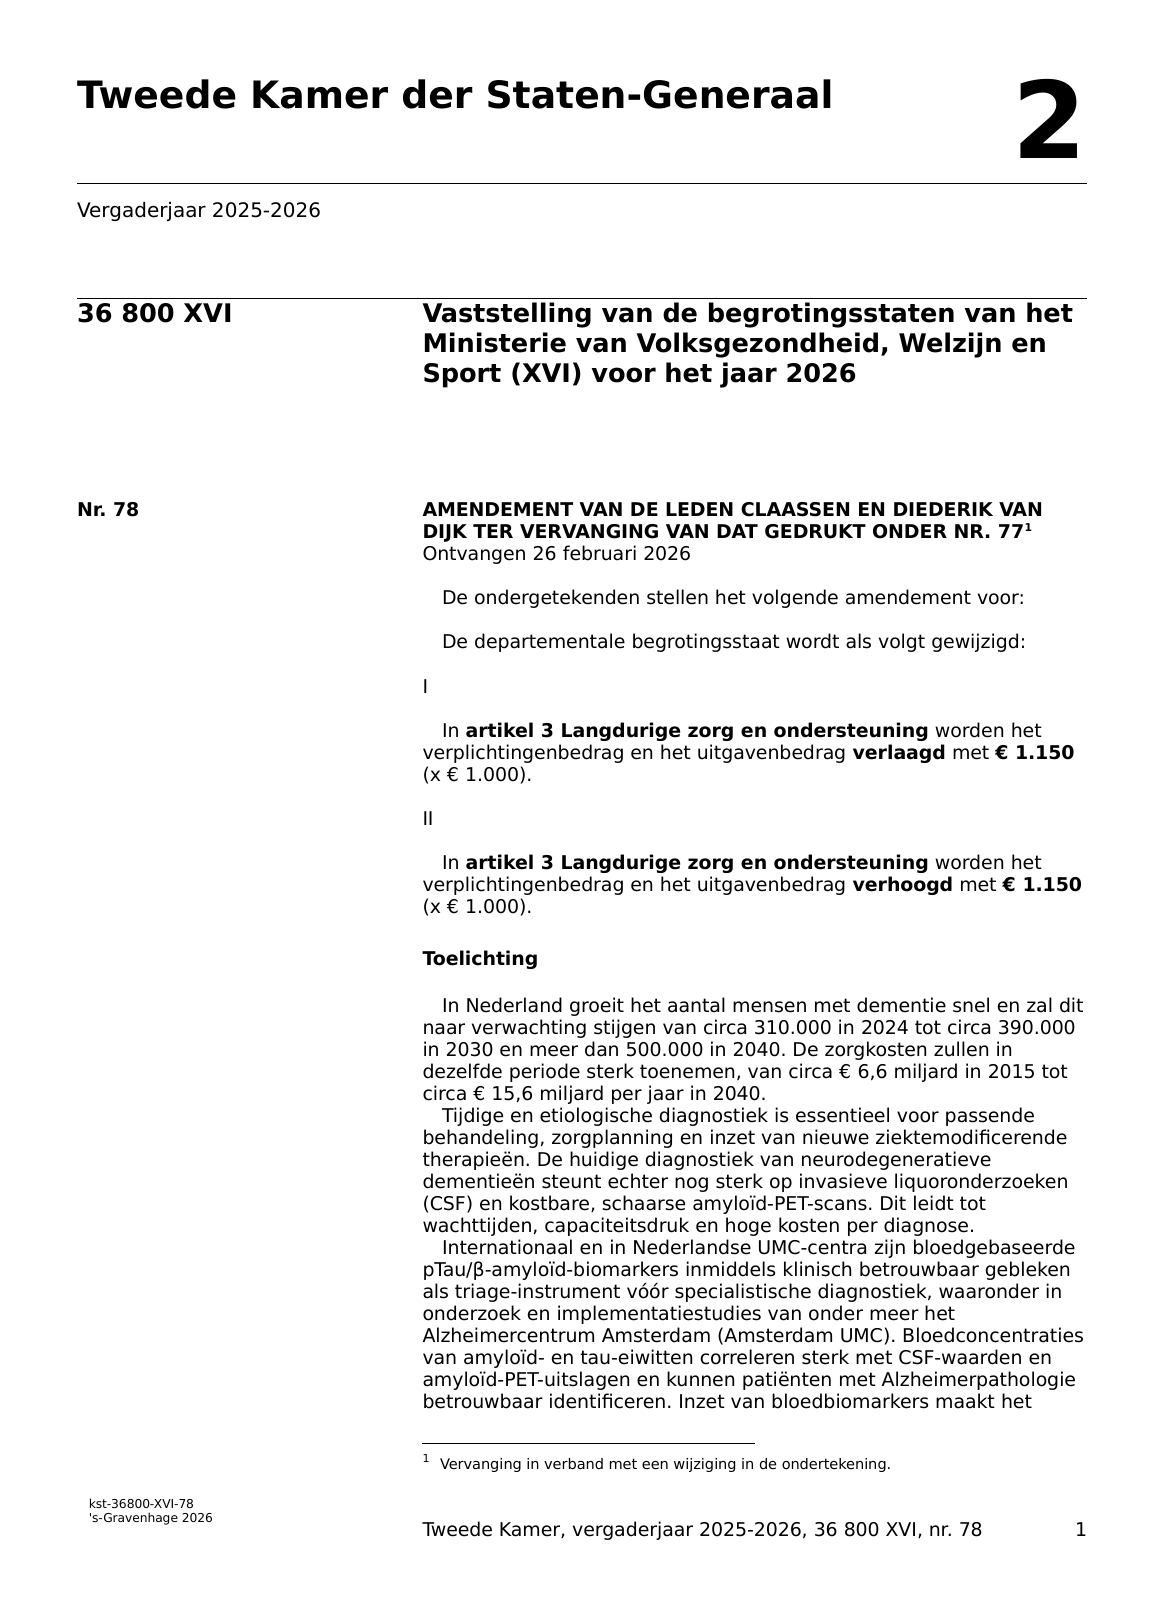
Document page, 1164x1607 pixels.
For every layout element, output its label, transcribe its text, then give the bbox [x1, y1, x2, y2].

subtitle Nr. 78 AMENDEMENT VAN DE LEDEN CLAASSEN EN DIEDERIK VAN DIJK TER VERVANGING VAN DAT GEDRUKT ONDER NR. 77 [77, 499, 1087, 543]
text Vervanging in verband met een wijziging in de ondertekening. [422, 1452, 1087, 1474]
text kst-36800-XVI-78 [88, 1497, 323, 1511]
text In Nederland groeit het aantal mensen met dementie snel en zal dit naar verwachting stijgen van circa 310.000 in 2024 tot circa 390.000 in 2030 en meer dan 500.000 in 2040. De zorgkosten zullen in dezelfde periode sterk toenemen, van circa € 6,6 miljard in 2015 tot circa € 15,6 miljard per jaar in 2040. [422, 995, 1087, 1105]
subtitle Toelichting [422, 948, 1087, 970]
table_cell Vergaderjaar 2025-2026 [77, 184, 1087, 298]
text De ondergetekenden stellen het volgende amendement voor: [422, 587, 1087, 609]
table_header 2 [886, 59, 1087, 183]
subtitle 36 800 XVI Vaststelling van de begrotingsstaten van het Ministerie van Volksgezondheid, Welzijn en Sport (XVI) voor het jaar 2026 [77, 299, 1087, 388]
text Tijdige en etiologische diagnostiek is essentieel voor passende behandeling, zorgplanning en inzet van nieuwe ziektemodificerende therapieën. De huidige diagnostiek van neurodegeneratieve dementieën steunt echter nog sterk op invasieve liquoronderzoeken (CSF) en kostbare, schaarse amyloïd-PET-scans. Dit leidt tot wachttijden, capaciteitsdruk en hoge kosten per diagnose. [422, 1105, 1087, 1237]
table_header Tweede Kamer der Staten-Generaal [77, 59, 886, 183]
text Ontvangen 26 februari 2026 [422, 543, 1087, 565]
text De departementale begrotingsstaat wordt als volgt gewijzigd: [422, 631, 1087, 653]
text Internationaal en in Nederlandse UMC-centra zijn bloedgebaseerde pTau/β-amyloïd-biomarkers inmiddels klinisch betrouwbaar gebleken als triage-instrument vóór specialistische diagnostiek, waaronder in onderzoek en implementatiestudies van onder meer het Alzheimercentrum Amsterdam (Amsterdam UMC). Bloedconcentraties van amyloïd- en tau-eiwitten correleren sterk met CSF-waarden en amyloïd-PET-uitslagen en kunnen patiënten met Alzheimerpathologie betrouwbaar identificeren. Inzet van bloedbiomarkers maakt het [422, 1237, 1087, 1412]
text I [422, 676, 1087, 697]
text In artikel 3 Langdurige zorg en ondersteuning worden het verplichtingenbedrag en het uitgavenbedrag verhoogd met € 1.150 (x € 1.000). [422, 852, 1087, 918]
text 's-Gravenhage 2026 [88, 1511, 323, 1525]
text II [422, 808, 1087, 830]
text In artikel 3 Langdurige zorg en ondersteuning worden het verplichtingenbedrag en het uitgavenbedrag verlaagd met € 1.150 (x € 1.000). [422, 720, 1087, 786]
